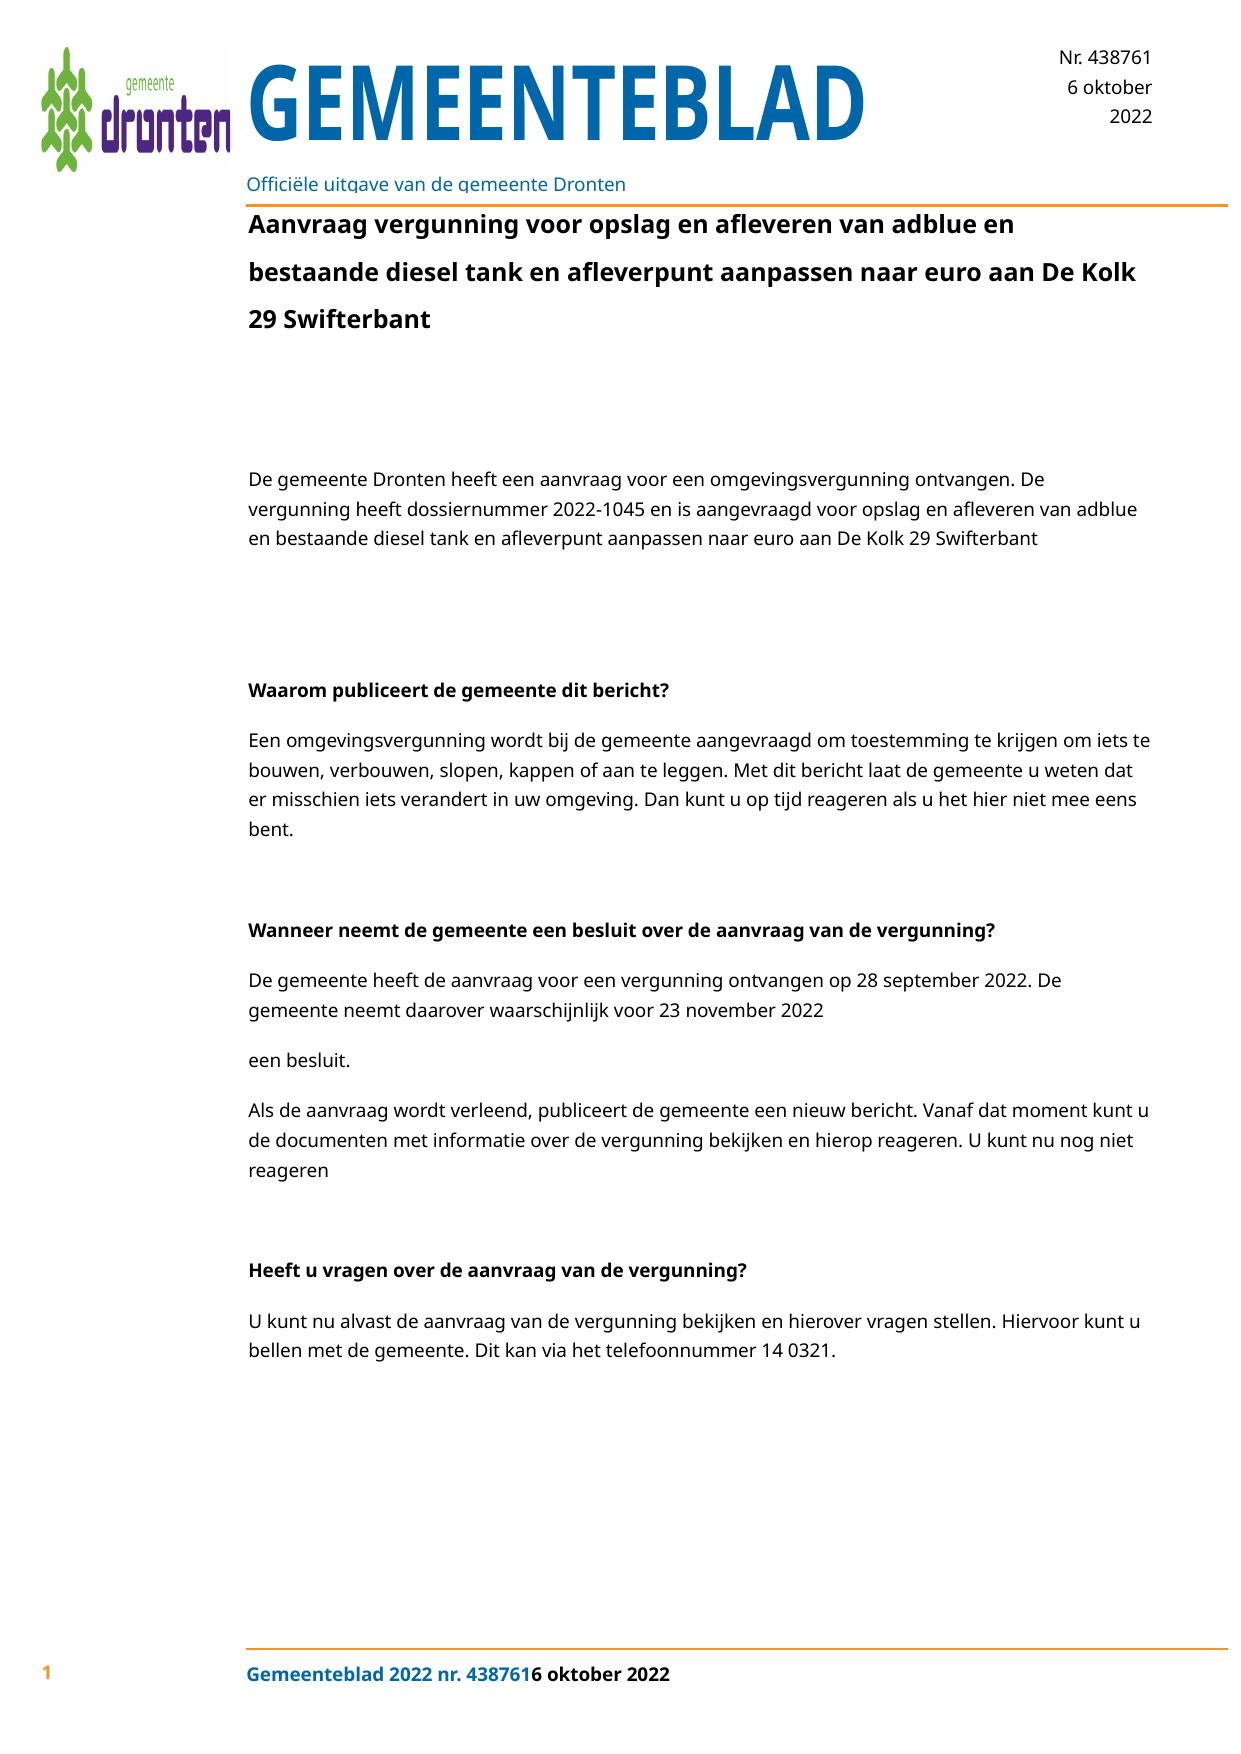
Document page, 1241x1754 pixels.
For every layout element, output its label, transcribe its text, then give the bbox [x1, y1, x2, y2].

text een besluit. [248, 1047, 1152, 1073]
text U kunt nu alvast de aanvraag van de vergunning bekijken en hierover vragen stellen. Hiervoor kunt u bellen met de gemeente. Dit kan via het telefoonnummer 14 0321. [248, 1308, 1152, 1363]
text Waarom publiceert de gemeente dit bericht? [248, 677, 1152, 702]
text Als de aanvraag wordt verleend, publiceert de gemeente een nieuw bericht. Vanaf dat moment kunt u de documenten met informatie over de vergunning bekijken en hierop reageren. U kunt nu nog niet reageren [248, 1098, 1152, 1182]
text Wanneer neemt de gemeente een besluit over de aanvraag van de vergunning? [248, 917, 1152, 942]
picture [41, 47, 231, 172]
text Heeft u vragen over de aanvraag van de vergunning? [248, 1258, 1152, 1283]
text Aanvraag vergunning voor opslag en afleveren van adblue en bestaande diesel tank en afleverpunt aanpassen naar euro aan De Kolk 29 Swifterbant [248, 207, 1152, 336]
text De gemeente Dronten heeft een aanvraag voor een omgevingsvergunning ontvangen. De vergunning heeft dossiernummer 2022-1045 en is aangevraagd voor opslag en afleveren van adblue en bestaande diesel tank en afleverpunt aanpassen naar euro aan De Kolk 29 Swifterbant [248, 466, 1152, 551]
text De gemeente heeft de aanvraag voor een vergunning ontvangen op 28 september 2022. De gemeente neemt daarover waarschijnlijk voor 23 november 2022 [248, 967, 1152, 1022]
text Een omgevingsvergunning wordt bij de gemeente aangevraagd om toestemming te krijgen om iets te bouwen, verbouwen, slopen, kappen of aan te leggen. Met dit bericht laat de gemeente u weten dat er misschien iets verandert in uw omgeving. Dan kunt u op tijd reageren als u het hier niet mee eens bent. [248, 727, 1152, 842]
